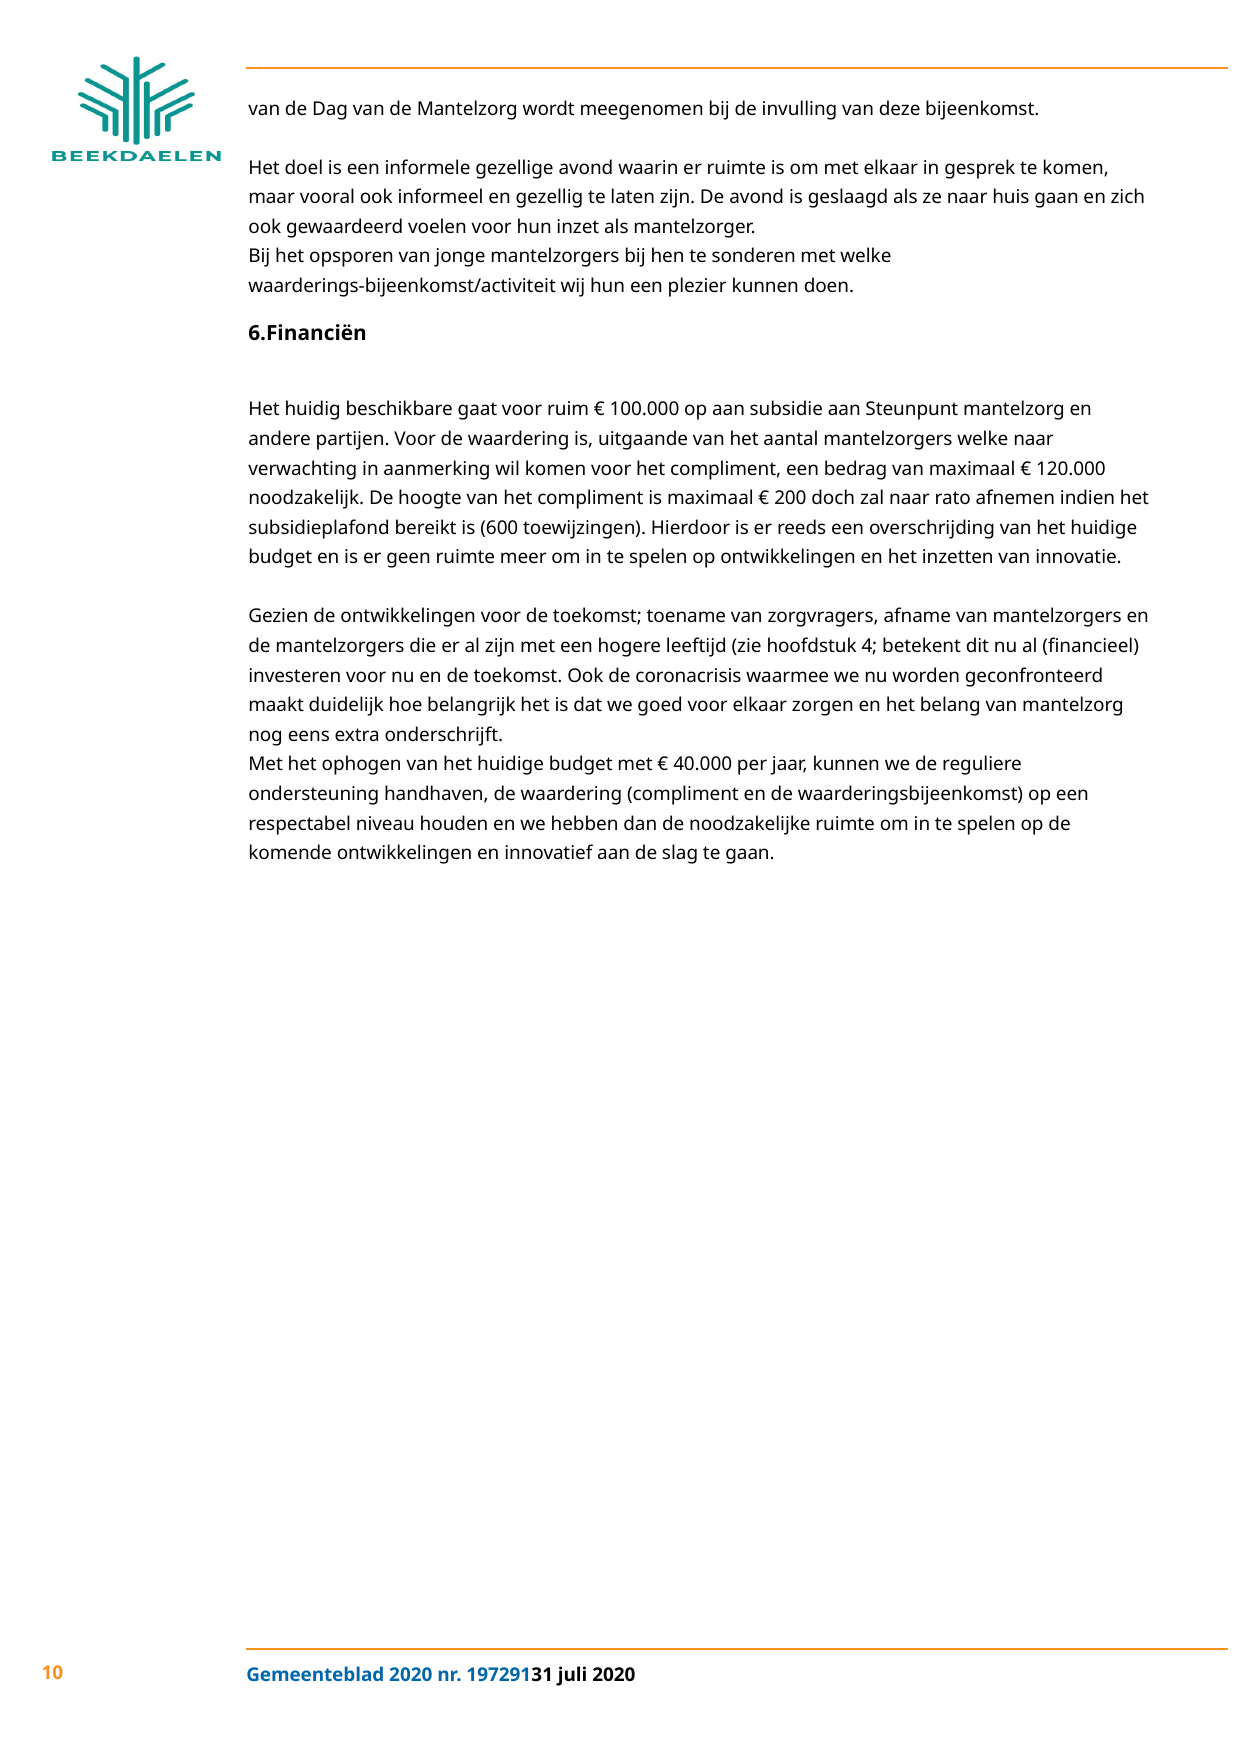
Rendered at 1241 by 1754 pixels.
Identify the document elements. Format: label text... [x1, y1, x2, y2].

text Met het ophogen van het huidige budget met € 40.000 per jaar, kunnen we de reguliere ondersteuning handhaven, de waardering (compliment en de waarderingsbijeenkomst) op een respectabel niveau houden en we hebben dan de noodzakelijke ruimte om in te spelen op de komende ontwikkelingen en innovatief aan de slag te gaan. [248, 751, 1152, 865]
text van de Dag van de Mantelzorg wordt meegenomen bij de invulling van deze bijeenkomst. [248, 95, 1152, 121]
text Gezien de ontwikkelingen voor de toekomst; toename van zorgvragers, afname van mantelzorgers en de mantelzorgers die er al zijn met een hogere leeftijd (zie hoofdstuk 4; betekent dit nu al (financieel) investeren voor nu en de toekomst. Ook de coronacrisis waarmee we nu worden geconfronteerd maakt duidelijk hoe belangrijk het is dat we goed voor elkaar zorgen en het belang van mantelzorg nog eens extra onderschrijft. [248, 603, 1152, 747]
text Het huidig beschikbare gaat voor ruim € 100.000 op aan subsidie aan Steunpunt mantelzorg en andere partijen. Voor de waardering is, uitgaande van het aantal mantelzorgers welke naar verwachting in aanmerking wil komen voor het compliment, een bedrag van maximaal € 120.000 noodzakelijk. De hoogte van het compliment is maximaal € 200 doch zal naar rato afnemen indien het subsidieplafond bereikt is (600 toewijzingen). Hierdoor is er reeds een overschrijding van het huidige budget en is er geen ruimte meer om in te spelen op ontwikkelingen en het inzetten van innovatie. [248, 396, 1152, 569]
picture [41, 47, 231, 172]
text Het doel is een informele gezellige avond waarin er ruimte is om met elkaar in gesprek te komen, maar vooral ook informeel en gezellig te laten zijn. De avond is geslaagd als ze naar huis gaan en zich ook gewaardeerd voelen voor hun inzet als mantelzorger. [248, 154, 1152, 239]
text Bij het opsporen van jonge mantelzorgers bij hen te sonderen met welke waarderings-bijeenkomst/activiteit wij hun een plezier kunnen doen. [248, 243, 1152, 298]
text 6.Financiën [248, 318, 1152, 346]
